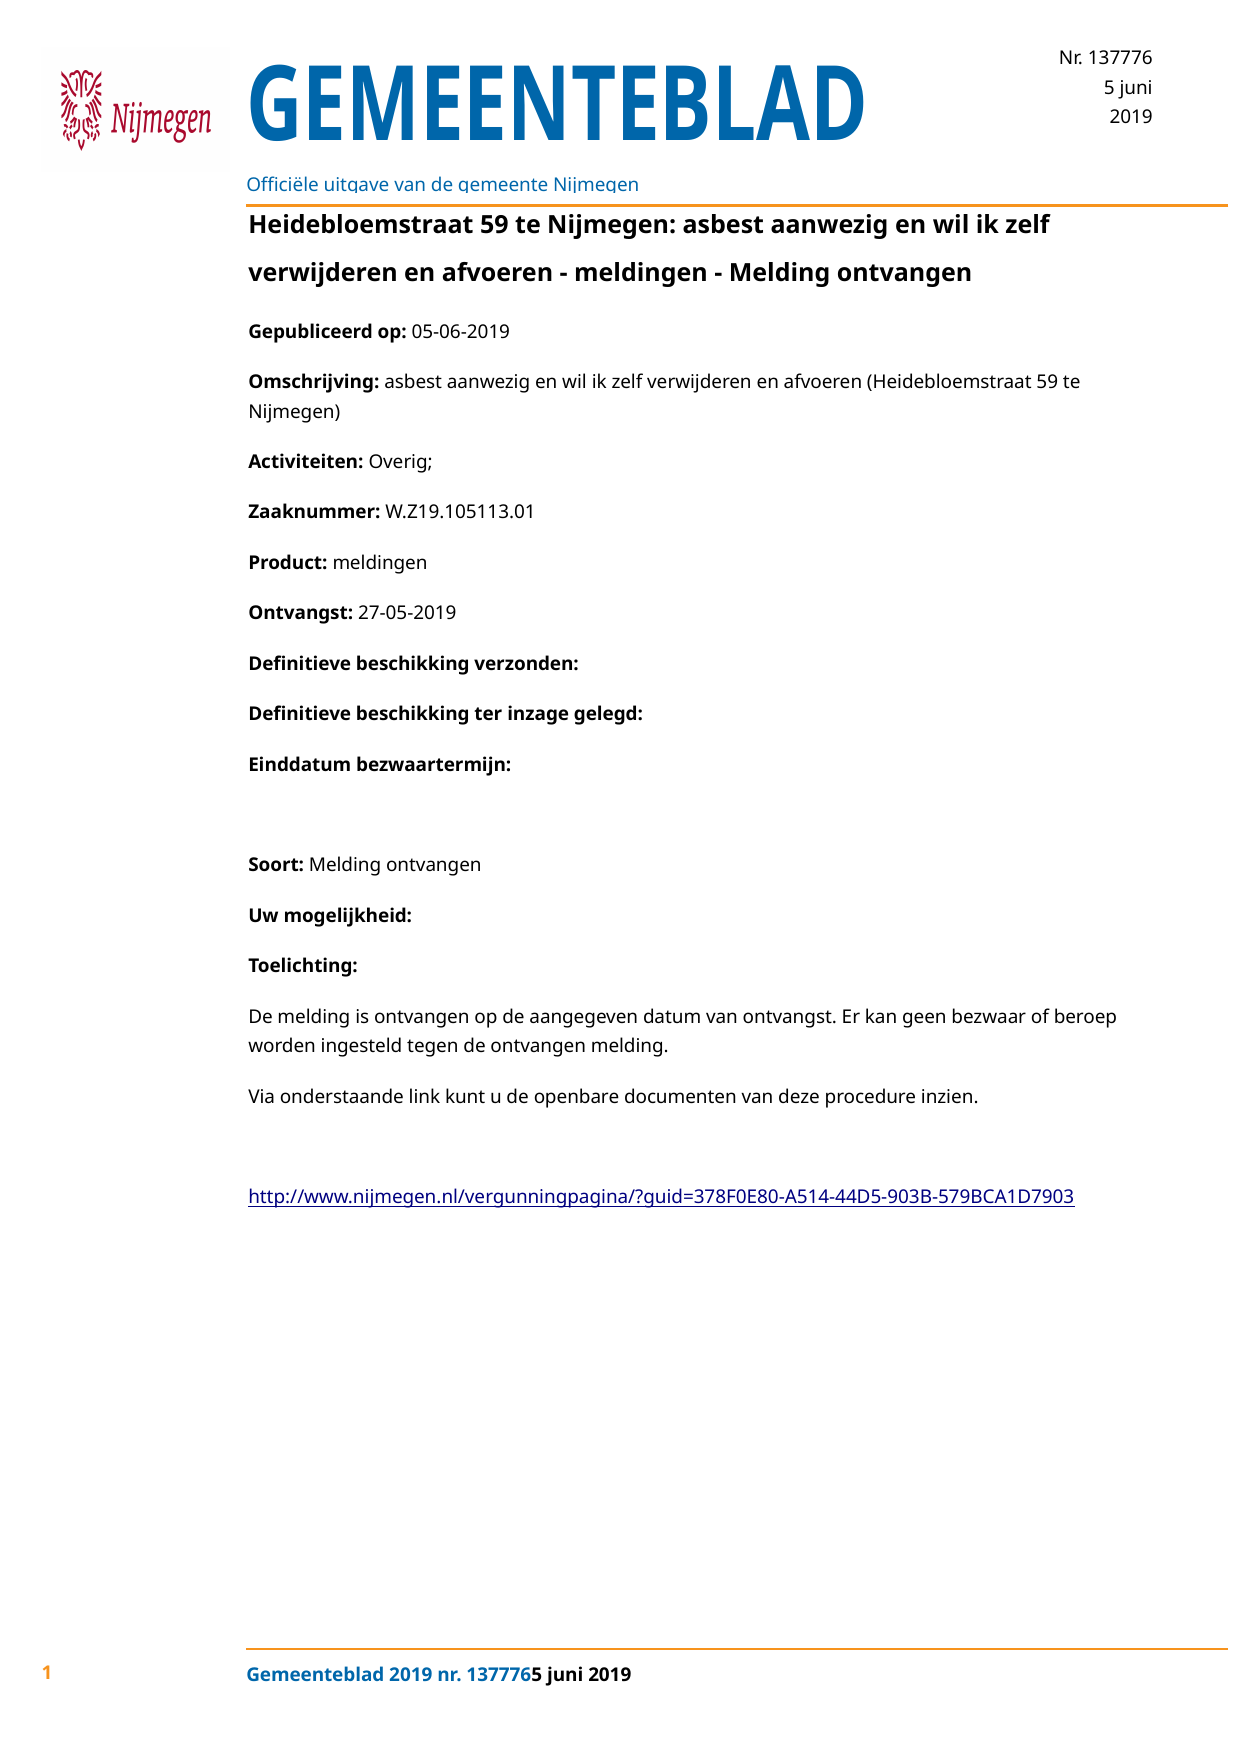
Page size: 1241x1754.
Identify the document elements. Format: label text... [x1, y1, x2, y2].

text Heidebloemstraat 59 te Nijmegen: asbest aanwezig en wil ik zelf verwijderen en afvoeren - meldingen - Melding ontvangen [248, 207, 1152, 288]
text Toelichting: [248, 952, 1152, 978]
text Gepubliceerd op: 05-06-2019 [248, 318, 1152, 344]
text Definitieve beschikking verzonden: [248, 650, 1152, 676]
text De melding is ontvangen op de aangegeven datum van ontvangst. Er kan geen bezwaar of beroep worden ingesteld tegen de ontvangen melding. [248, 1003, 1152, 1058]
text Activiteiten: Overig; [248, 448, 1152, 474]
text Zaaknummer: W.Z19.105113.01 [248, 499, 1152, 524]
text Soort: Melding ontvangen [248, 852, 1152, 877]
text Uw mogelijkheid: [248, 902, 1152, 928]
text Einddatum bezwaartermijn: [248, 751, 1152, 777]
picture [41, 47, 231, 172]
text Product: meldingen [248, 549, 1152, 575]
text http://www.nijmegen.nl/vergunningpagina/?guid=378F0E80-A514-44D5-903B-579BCA1D7903 [248, 1184, 1152, 1209]
text Via onderstaande link kunt u de openbare documenten van deze procedure inzien. [248, 1083, 1152, 1109]
text Ontvangst: 27-05-2019 [248, 599, 1152, 625]
text Omschrijving: asbest aanwezig en wil ik zelf verwijderen en afvoeren (Heidebloemstraat 59 te Nijmegen) [248, 368, 1152, 424]
text Definitieve beschikking ter inzage gelegd: [248, 700, 1152, 726]
